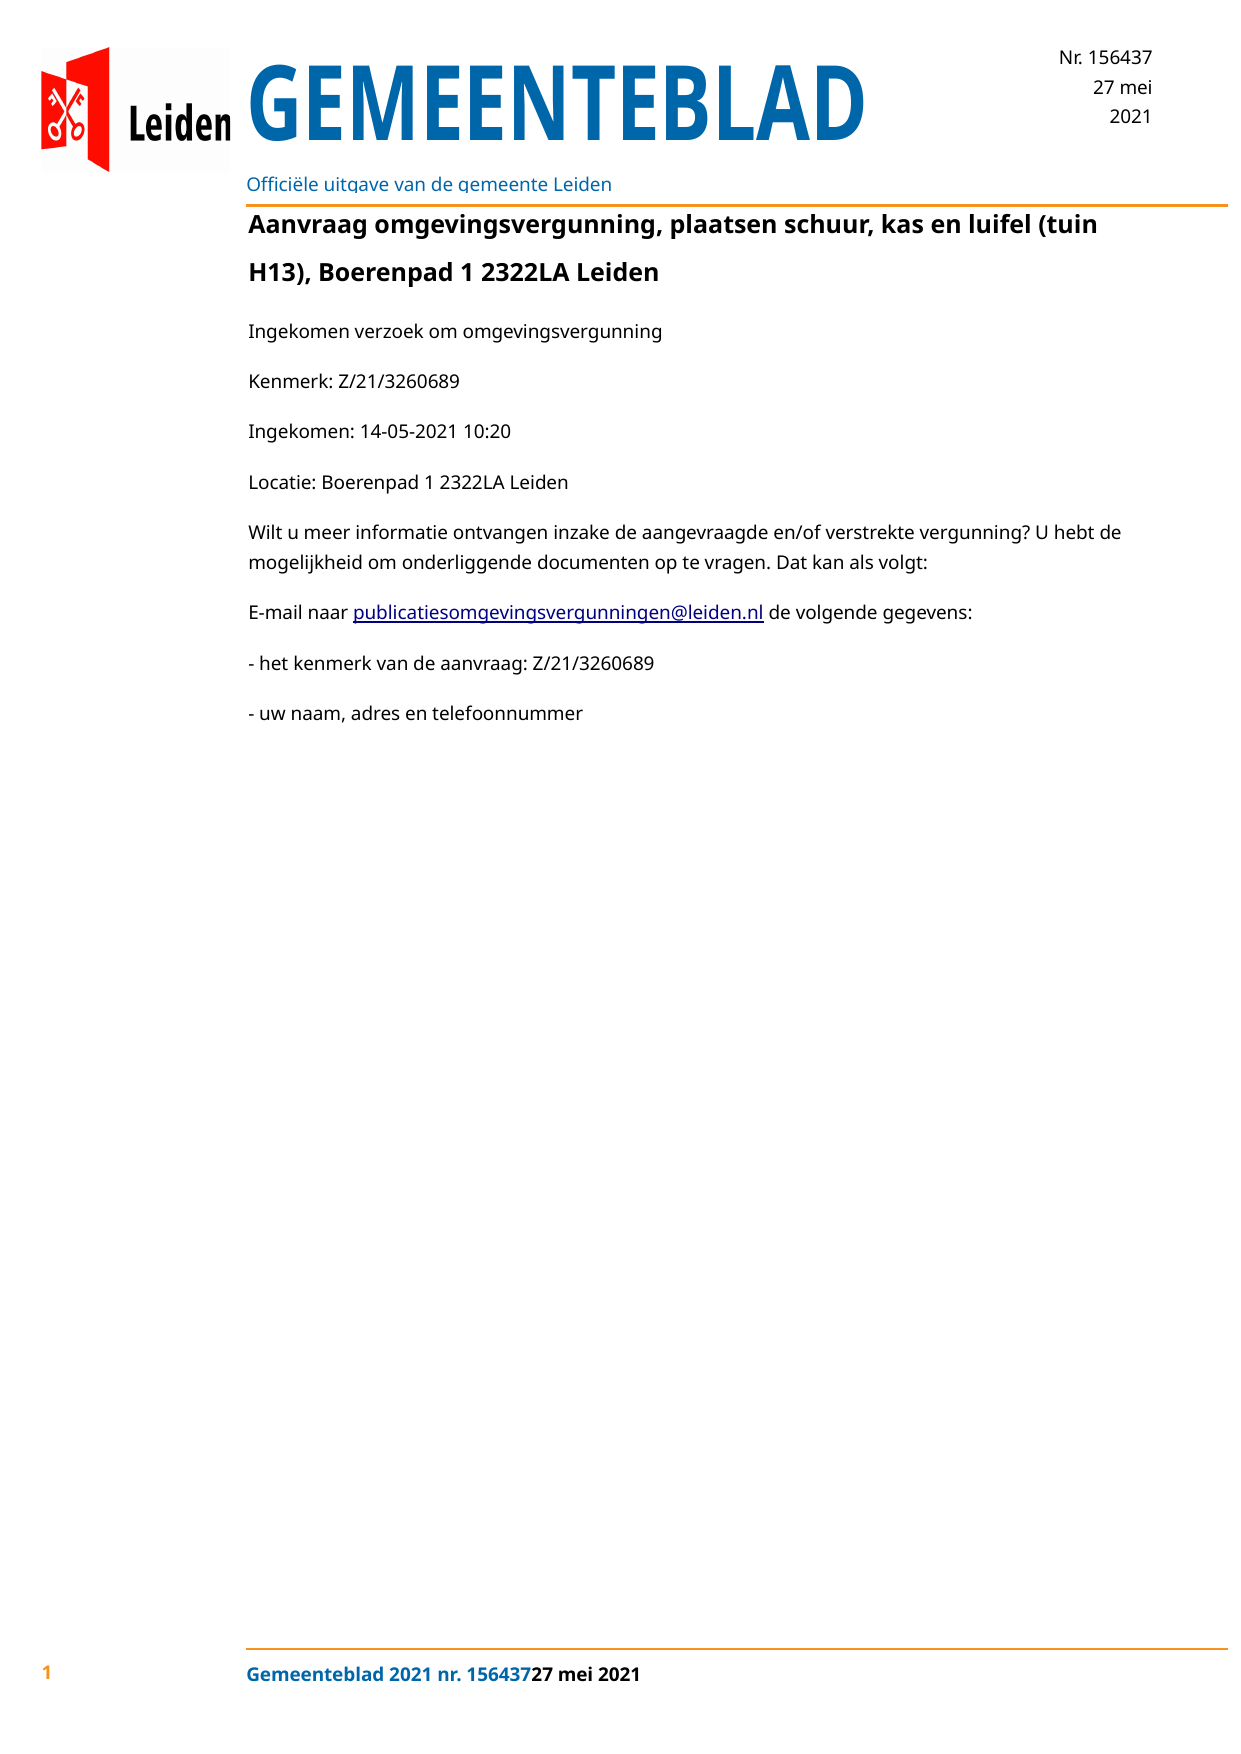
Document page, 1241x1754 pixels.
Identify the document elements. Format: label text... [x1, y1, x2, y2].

text Wilt u meer informatie ontvangen inzake de aangevraagde en/of verstrekte vergunning? U hebt de mogelijkheid om onderliggende documenten op te vragen. Dat kan als volgt: [248, 519, 1152, 575]
text Aanvraag omgevingsvergunning, plaatsen schuur, kas en luifel (tuin H13), Boerenpad 1 2322LA Leiden [248, 207, 1152, 288]
text Kenmerk: Z/21/3260689 [248, 368, 1152, 394]
text Ingekomen: 14-05-2021 10:20 [248, 419, 1152, 444]
text Locatie: Boerenpad 1 2322LA Leiden [248, 469, 1152, 495]
text - het kenmerk van de aanvraag: Z/21/3260689 [248, 650, 1152, 676]
text Ingekomen verzoek om omgevingsvergunning [248, 318, 1152, 344]
picture [41, 47, 231, 172]
text E-mail naar publicatiesomgevingsvergunningen@leiden.nl de volgende gegevens: [248, 599, 1152, 625]
text - uw naam, adres en telefoonnummer [248, 700, 1152, 726]
